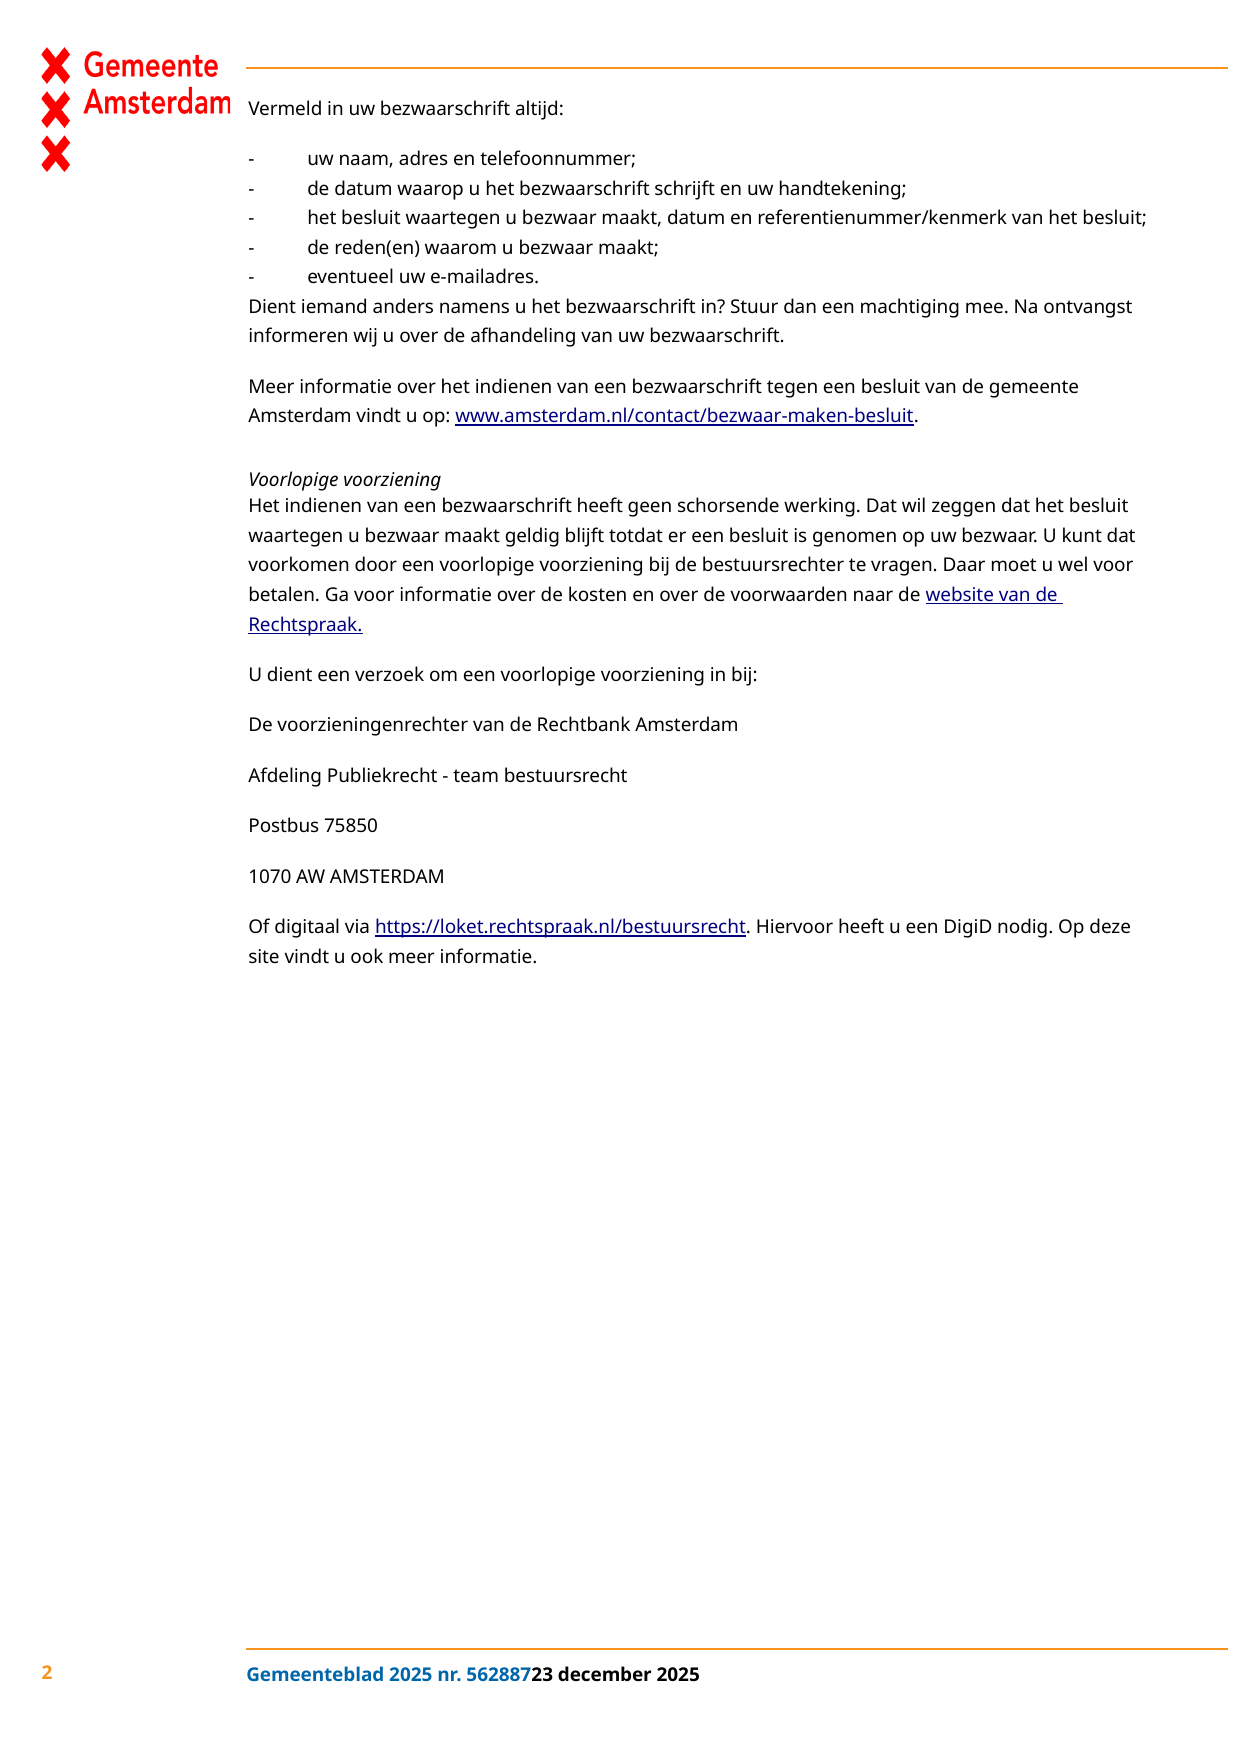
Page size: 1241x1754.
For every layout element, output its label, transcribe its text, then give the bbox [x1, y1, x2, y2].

text Meer informatie over het indienen van een bezwaarschrift tegen een besluit van de gemeente Amsterdam vindt u op: www.amsterdam.nl/contact/bezwaar-maken-besluit. [248, 373, 1152, 428]
text Postbus 75850 [248, 812, 1152, 838]
text Voorlopige voorziening [248, 467, 1152, 492]
text Vermeld in uw bezwaarschrift altijd: [248, 95, 1152, 121]
text Het indienen van een bezwaarschrift heeft geen schorsende werking. Dat wil zeggen dat het besluit waartegen u bezwaar maakt geldig blijft totdat er een besluit is genomen op uw bezwaar. U kunt dat voorkomen door een voorlopige voorziening bij de bestuursrechter te vragen. Daar moet u wel voor betalen. Ga voor informatie over de kosten en over de voorwaarden naar de website van de Rechtspraak. [248, 492, 1152, 636]
text U dient een verzoek om een voorlopige voorziening in bij: [248, 661, 1152, 687]
text 1070 AW AMSTERDAM [248, 863, 1152, 888]
list eventueel uw e-mailadres. [248, 263, 1152, 289]
list uw naam, adres en telefoonnummer; [248, 145, 1152, 171]
text Dient iemand anders namens u het bezwaarschrift in? Stuur dan een machtiging mee. Na ontvangst informeren wij u over de afhandeling van uw bezwaarschrift. [248, 293, 1152, 348]
list de reden(en) waarom u bezwaar maakt; [248, 234, 1152, 260]
text Of digitaal via https://loket.rechtspraak.nl/bestuursrecht. Hiervoor heeft u een DigiD nodig. Op deze site vindt u ook meer informatie. [248, 913, 1152, 968]
picture [41, 47, 231, 172]
text De voorzieningenrechter van de Rechtbank Amsterdam [248, 712, 1152, 737]
text Afdeling Publiekrecht - team bestuursrecht [248, 762, 1152, 788]
list de datum waarop u het bezwaarschrift schrijft en uw handtekening; [248, 175, 1152, 201]
list het besluit waartegen u bezwaar maakt, datum en referentienummer/kenmerk van het besluit; [248, 204, 1152, 230]
